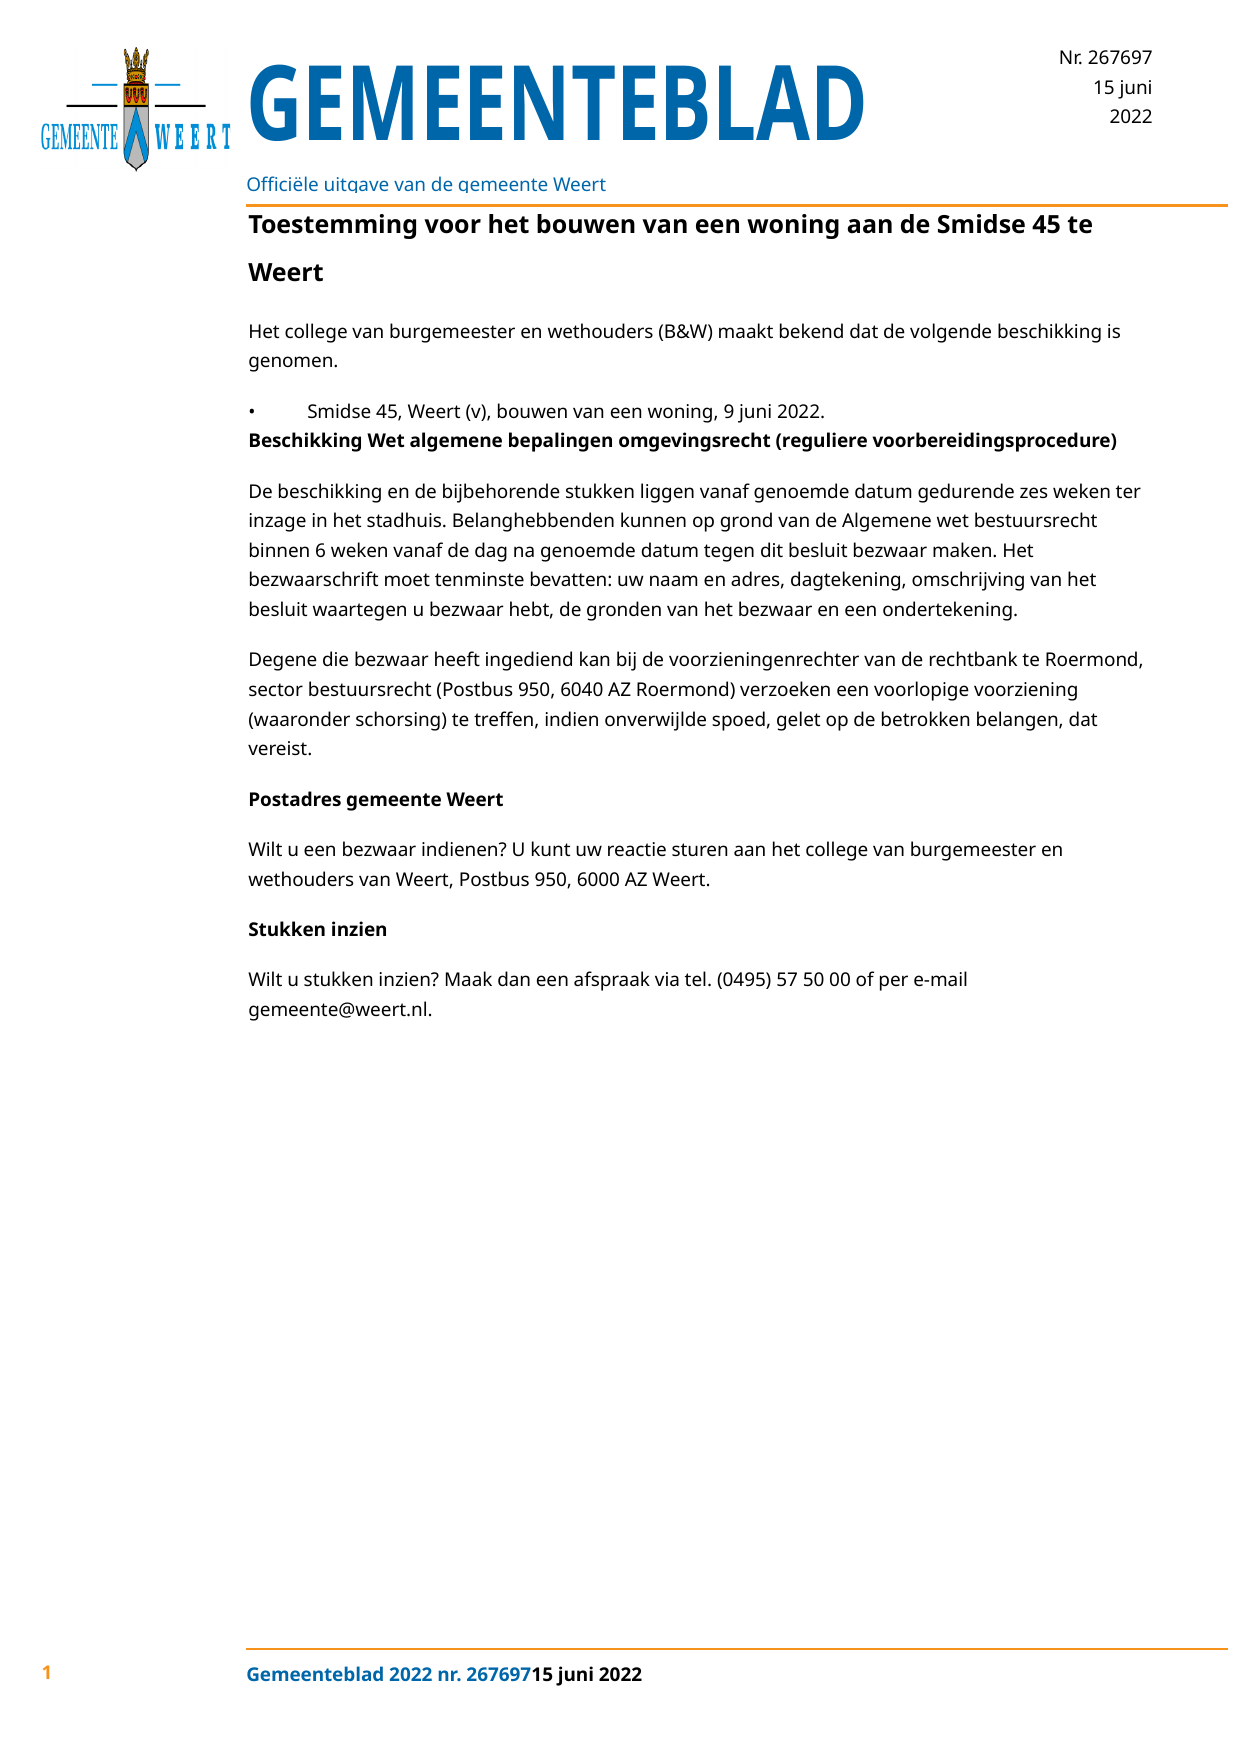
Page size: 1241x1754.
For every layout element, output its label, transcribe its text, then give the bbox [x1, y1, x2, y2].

text Het college van burgemeester en wethouders (B&W) maakt bekend dat de volgende beschikking is genomen. [248, 318, 1152, 373]
picture [41, 47, 231, 172]
text Degene die bezwaar heeft ingediend kan bij de voorzieningenrechter van de rechtbank te Roermond, sector bestuursrecht (Postbus 950, 6040 AZ Roermond) verzoeken een voorlopige voorziening (waaronder schorsing) te treffen, indien onverwijlde spoed, gelet op de betrokken belangen, dat vereist. [248, 647, 1152, 761]
text Beschikking Wet algemene bepalingen omgevingsrecht (reguliere voorbereidingsprocedure) [248, 427, 1152, 453]
text Wilt u een bezwaar indienen? U kunt uw reactie sturen aan het college van burgemeester en wethouders van Weert, Postbus 950, 6000 AZ Weert. [248, 836, 1152, 892]
list Smidse 45, Weert (v), bouwen van een woning, 9 juni 2022. [248, 398, 1152, 424]
text Stukken inzien [248, 916, 1152, 942]
text Toestemming voor het bouwen van een woning aan de Smidse 45 te Weert [248, 207, 1152, 288]
text De beschikking en de bijbehorende stukken liggen vanaf genoemde datum gedurende zes weken ter inzage in het stadhuis. Belanghebbenden kunnen op grond van de Algemene wet bestuursrecht binnen 6 weken vanaf de dag na genoemde datum tegen dit besluit bezwaar maken. Het bezwaarschrift moet tenminste bevatten: uw naam en adres, dagtekening, omschrijving van het besluit waartegen u bezwaar hebt, de gronden van het bezwaar en een ondertekening. [248, 478, 1152, 622]
text Wilt u stukken inzien? Maak dan een afspraak via tel. (0495) 57 50 00 of per e-mail gemeente@weert.nl. [248, 967, 1152, 1022]
text Postadres gemeente Weert [248, 786, 1152, 812]
